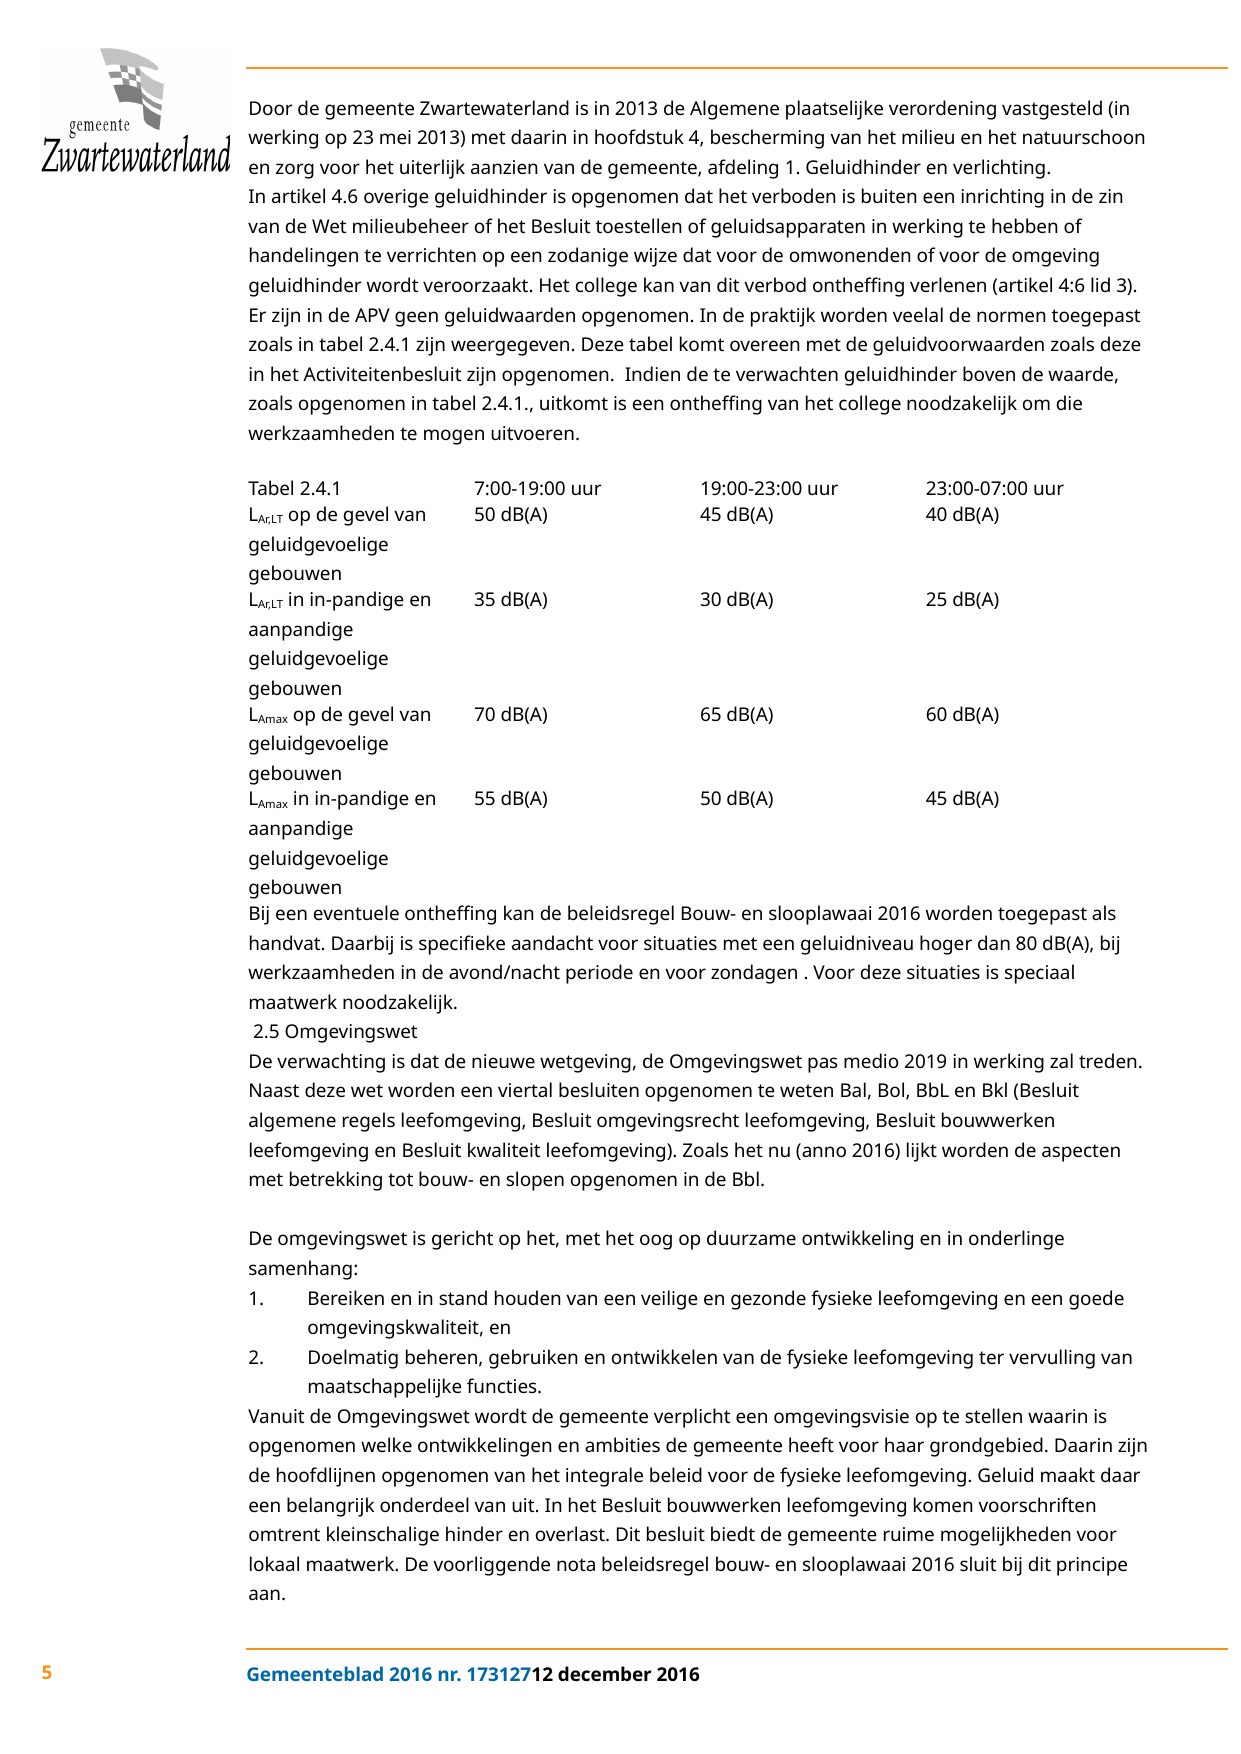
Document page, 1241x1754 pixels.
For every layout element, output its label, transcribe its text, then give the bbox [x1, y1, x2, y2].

table_cell 40 dB(A) [926, 501, 1152, 586]
table_header 7:00-19:00 uur [474, 476, 700, 501]
table_header 23:00-07:00 uur [926, 476, 1152, 501]
table_cell 25 dB(A) [926, 586, 1152, 701]
table_cell 45 dB(A) [700, 501, 926, 586]
table_cell LAmax op de gevel van geluidgevoelige gebouwen [248, 701, 474, 786]
list Doelmatig beheren, gebruiken en ontwikkelen van de fysieke leefomgeving ter vervulling van maatschappelijke functies. [248, 1344, 1152, 1399]
text Vanuit de Omgevingswet wordt de gemeente verplicht een omgevingsvisie op te stellen waarin is opgenomen welke ontwikkelingen en ambities de gemeente heeft voor haar grondgebied. Daarin zijn de hoofdlijnen opgenomen van het integrale beleid voor de fysieke leefomgeving. Geluid maakt daar een belangrijk onderdeel van uit. In het Besluit bouwwerken leefomgeving komen voorschriften omtrent kleinschalige hinder en overlast. Dit besluit biedt de gemeente ruime mogelijkheden voor lokaal maatwerk. De voorliggende nota beleidsregel bouw- en slooplawaai 2016 sluit bij dit principe aan. [248, 1403, 1152, 1606]
table_cell LAr,LT in in-pandige en aanpandige geluidgevoelige gebouwen [248, 586, 474, 701]
text In artikel 4.6 overige geluidhinder is opgenomen dat het verboden is buiten een inrichting in de zin van de Wet milieubeheer of het Besluit toestellen of geluidsapparaten in werking te hebben of handelingen te verrichten op een zodanige wijze dat voor de omwonenden of voor de omgeving geluidhinder wordt veroorzaakt. Het college kan van dit verbod ontheffing verlenen (artikel 4:6 lid 3). Er zijn in de APV geen geluidwaarden opgenomen. In de praktijk worden veelal de normen toegepast zoals in tabel 2.4.1 zijn weergegeven. Deze tabel komt overeen met de geluidvoorwaarden zoals deze in het Activiteitenbesluit zijn opgenomen. Indien de te verwachten geluidhinder boven de waarde, zoals opgenomen in tabel 2.4.1., uitkomt is een ontheffing van het college noodzakelijk om die werkzaamheden te mogen uitvoeren. [248, 183, 1152, 446]
text 2.5 Omgevingswet [248, 1018, 1152, 1044]
text Bij een eventuele ontheffing kan de beleidsregel Bouw- en slooplawaai 2016 worden toegepast als handvat. Daarbij is specifieke aandacht voor situaties met een geluidniveau hoger dan 80 dB(A), bij werkzaamheden in de avond/nacht periode en voor zondagen . Voor deze situaties is speciaal maatwerk noodzakelijk. [248, 900, 1152, 1015]
table_cell 60 dB(A) [926, 701, 1152, 786]
table_cell 50 dB(A) [700, 786, 926, 900]
table_cell 70 dB(A) [474, 701, 700, 786]
table_header 19:00-23:00 uur [700, 476, 926, 501]
text De omgevingswet is gericht op het, met het oog op duurzame ontwikkeling en in onderlinge samenhang: [248, 1226, 1152, 1281]
table_cell 35 dB(A) [474, 586, 700, 701]
text De verwachting is dat de nieuwe wetgeving, de Omgevingswet pas medio 2019 in werking zal treden. Naast deze wet worden een viertal besluiten opgenomen te weten Bal, Bol, BbL en Bkl (Besluit algemene regels leefomgeving, Besluit omgevingsrecht leefomgeving, Besluit bouwwerken leefomgeving en Besluit kwaliteit leefomgeving). Zoals het nu (anno 2016) lijkt worden de aspecten met betrekking tot bouw- en slopen opgenomen in de Bbl. [248, 1048, 1152, 1192]
table_cell LAr,LT op de gevel van geluidgevoelige gebouwen [248, 501, 474, 586]
table_cell 50 dB(A) [474, 501, 700, 586]
table_cell LAmax in in-pandige en aanpandige geluidgevoelige gebouwen [248, 786, 474, 900]
table_cell 30 dB(A) [700, 586, 926, 701]
table_header Tabel 2.4.1 [248, 476, 474, 501]
list Bereiken en in stand houden van een veilige en gezonde fysieke leefomgeving en een goede omgevingskwaliteit, en [248, 1285, 1152, 1340]
text Door de gemeente Zwartewaterland is in 2013 de Algemene plaatselijke verordening vastgesteld (in werking op 23 mei 2013) met daarin in hoofdstuk 4, bescherming van het milieu en het natuurschoon en zorg voor het uiterlijk aanzien van de gemeente, afdeling 1. Geluidhinder en verlichting. [248, 95, 1152, 180]
table_cell 55 dB(A) [474, 786, 700, 900]
table_cell 45 dB(A) [926, 786, 1152, 900]
table_cell 65 dB(A) [700, 701, 926, 786]
picture [41, 47, 231, 172]
